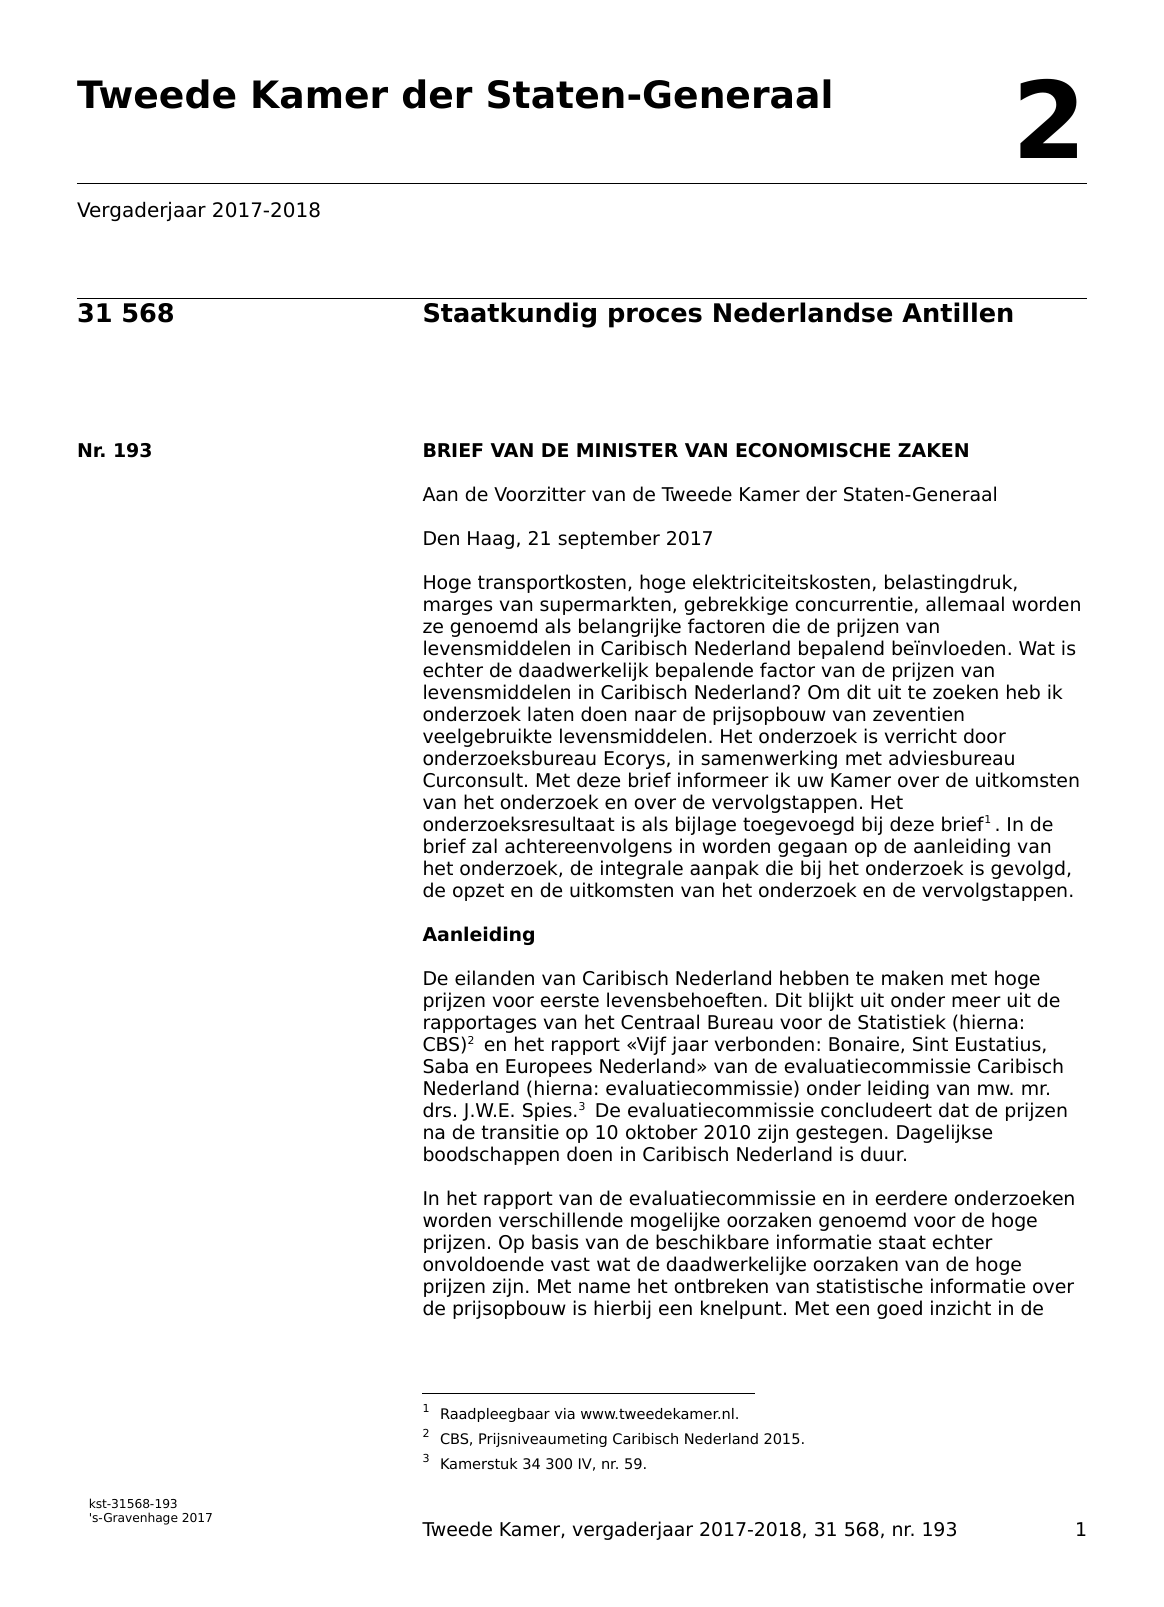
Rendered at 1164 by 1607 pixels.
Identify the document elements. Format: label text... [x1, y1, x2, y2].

text Hoge transportkosten, hoge elektriciteitskosten, belastingdruk, marges van supermarkten, gebrekkige concurrentie, allemaal worden ze genoemd als belangrijke factoren die de prijzen van levensmiddelen in Caribisch Nederland bepalend beïnvloeden. Wat is echter de daadwerkelijk bepalende factor van de prijzen van levensmiddelen in Caribisch Nederland? Om dit uit te zoeken heb ik onderzoek laten doen naar de prijsopbouw van zeventien veelgebruikte levensmiddelen. Het onderzoek is verricht door onderzoeksbureau Ecorys, in samenwerking met adviesbureau Curconsult. Met deze brief informeer ik uw Kamer over de uitkomsten van het onderzoek en over de vervolgstappen. Het onderzoeksresultaat is als bijlage toegevoegd bij deze brief. In de brief zal achtereenvolgens in worden gegaan op de aanleiding van het onderzoek, de integrale aanpak die bij het onderzoek is gevolgd, de opzet en de uitkomsten van het onderzoek en de vervolgstappen. [422, 572, 1087, 902]
subtitle 31 568 Staatkundig proces Nederlandse Antillen [77, 299, 1087, 329]
text In het rapport van de evaluatiecommissie en in eerdere onderzoeken worden verschillende mogelijke oorzaken genoemd voor de hoge prijzen. Op basis van de beschikbare informatie staat echter onvoldoende vast wat de daadwerkelijke oorzaken van de hoge prijzen zijn. Met name het ontbreken van statistische informatie over de prijsopbouw is hierbij een knelpunt. Met een goed inzicht in de [422, 1188, 1087, 1320]
text kst-31568-193 [88, 1497, 323, 1511]
table_header 2 [886, 59, 1087, 183]
text 's-Gravenhage 2017 [88, 1511, 323, 1525]
text Den Haag, 21 september 2017 [422, 528, 1087, 550]
text Raadpleegbaar via www.tweedekamer.nl. [422, 1402, 1087, 1424]
subtitle Nr. 193 BRIEF VAN DE MINISTER VAN ECONOMISCHE ZAKEN [77, 440, 1087, 462]
text De eilanden van Caribisch Nederland hebben te maken met hoge prijzen voor eerste levensbehoeften. Dit blijkt uit onder meer uit de rapportages van het Centraal Bureau voor de Statistiek (hierna: CBS) en het rapport «Vijf jaar verbonden: Bonaire, Sint Eustatius, Saba en Europees Nederland» van de evaluatiecommissie Caribisch Nederland (hierna: evaluatiecommissie) onder leiding van mw. mr. drs. J.W.E. Spies. De evaluatiecommissie concludeert dat de prijzen na de transitie op 10 oktober 2010 zijn gestegen. Dagelijkse boodschappen doen in Caribisch Nederland is duur. [422, 968, 1087, 1166]
text Aan de Voorzitter van de Tweede Kamer der Staten-Generaal [422, 484, 1087, 506]
table_header Tweede Kamer der Staten-Generaal [77, 59, 886, 183]
text CBS, Prijsniveaumeting Caribisch Nederland 2015. [422, 1427, 1087, 1449]
text Kamerstuk 34 300 IV, nr. 59. [422, 1452, 1087, 1474]
table_cell Vergaderjaar 2017-2018 [77, 184, 1087, 298]
subtitle Aanleiding [422, 924, 1087, 946]
